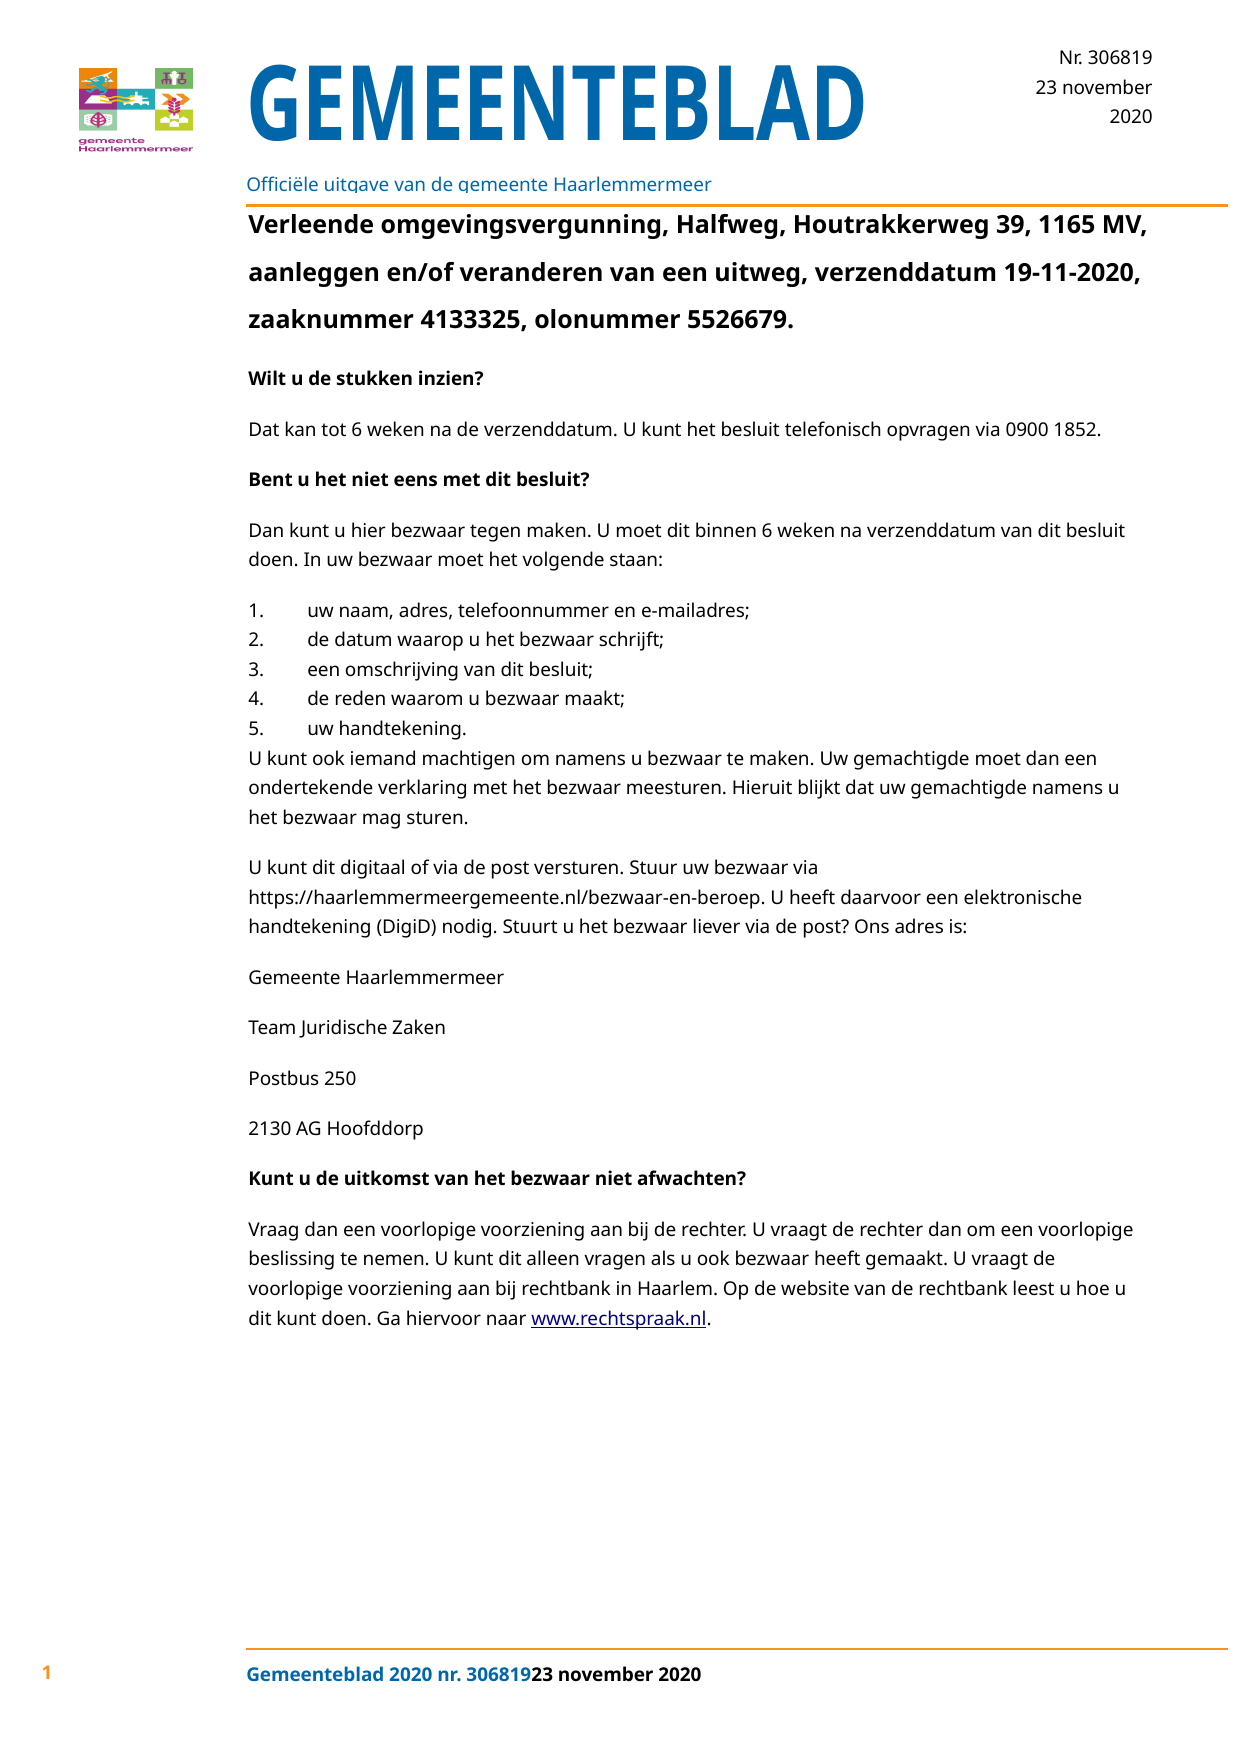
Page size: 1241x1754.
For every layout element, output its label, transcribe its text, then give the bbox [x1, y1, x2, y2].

text 2130 AG Hoofddorp [248, 1115, 1152, 1141]
text Wilt u de stukken inzien? [248, 366, 1152, 391]
text U kunt dit digitaal of via de post versturen. Stuur uw bezwaar via https://haarlemmermeergemeente.nl/bezwaar-en-beroep. U heeft daarvoor een elektronische handtekening (DigiD) nodig. Stuurt u het bezwaar liever via de post? Ons adres is: [248, 854, 1152, 939]
text Kunt u de uitkomst van het bezwaar niet afwachten? [248, 1166, 1152, 1191]
text Gemeente Haarlemmermeer [248, 964, 1152, 989]
text Bent u het niet eens met dit besluit? [248, 466, 1152, 492]
list uw handtekening. [248, 715, 1152, 741]
list de datum waarop u het bezwaar schrijft; [248, 626, 1152, 652]
text Team Juridische Zaken [248, 1014, 1152, 1040]
text Dan kunt u hier bezwaar tegen maken. U moet dit binnen 6 weken na verzenddatum van dit besluit doen. In uw bezwaar moet het volgende staan: [248, 517, 1152, 572]
text U kunt ook iemand machtigen om namens u bezwaar te maken. Uw gemachtigde moet dan een ondertekende verklaring met het bezwaar meesturen. Hieruit blijkt dat uw gemachtigde namens u het bezwaar mag sturen. [248, 745, 1152, 829]
list uw naam, adres, telefoonnummer en e-mailadres; [248, 597, 1152, 622]
text Dat kan tot 6 weken na de verzenddatum. U kunt het besluit telefonisch opvragen via 0900 1852. [248, 416, 1152, 442]
picture [41, 47, 231, 172]
text Postbus 250 [248, 1065, 1152, 1090]
text Vraag dan een voorlopige voorziening aan bij de rechter. U vraagt de rechter dan om een voorlopige beslissing te nemen. U kunt dit alleen vragen als u ook bezwaar heeft gemaakt. U vraagt de voorlopige voorziening aan bij rechtbank in Haarlem. Op de website van de rechtbank leest u hoe u dit kunt doen. Ga hiervoor naar www.rechtspraak.nl. [248, 1216, 1152, 1330]
text Verleende omgevingsvergunning, Halfweg, Houtrakkerweg 39, 1165 MV, aanleggen en/of veranderen van een uitweg, verzenddatum 19-11-2020, zaaknummer 4133325, olonummer 5526679. [248, 207, 1152, 336]
list de reden waarom u bezwaar maakt; [248, 686, 1152, 711]
list een omschrijving van dit besluit; [248, 656, 1152, 682]
